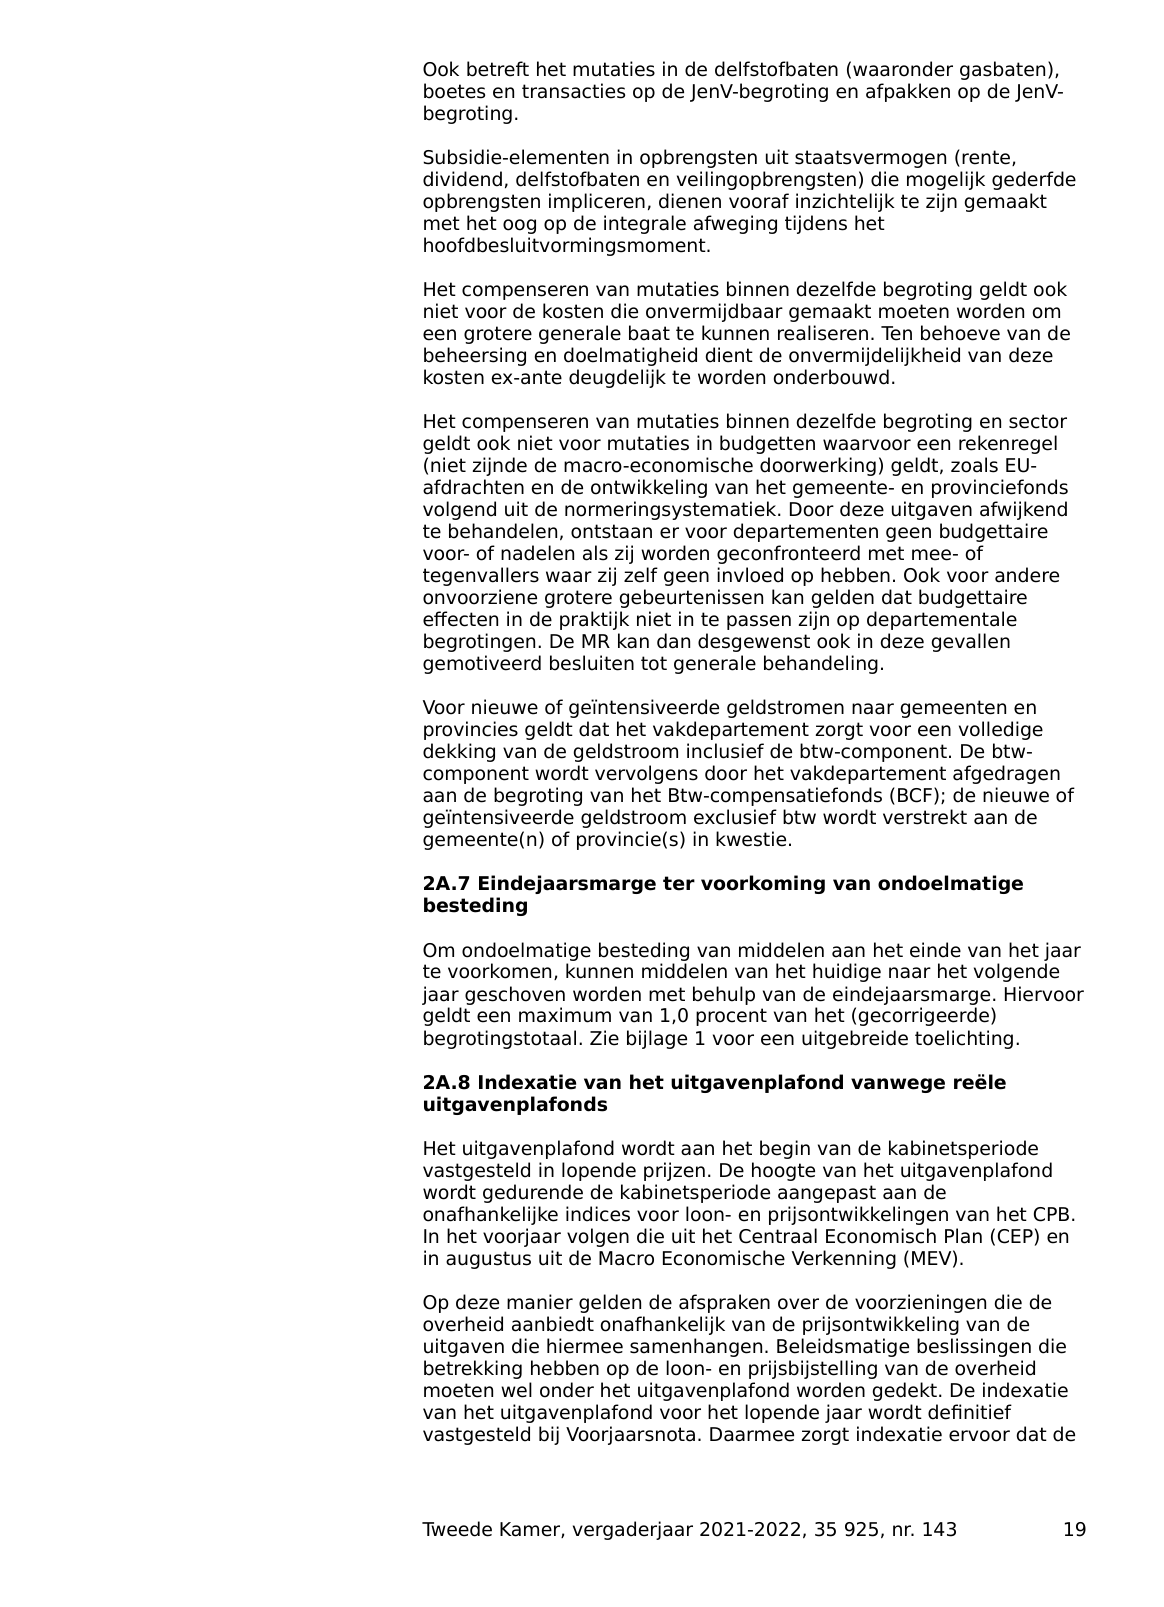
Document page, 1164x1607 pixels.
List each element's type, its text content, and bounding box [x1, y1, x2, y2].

text Ook betreft het mutaties in de delfstofbaten (waaronder gasbaten), boetes en transacties op de JenV-begroting en afpakken op de JenV-begroting. [422, 59, 1087, 125]
text Om ondoelmatige besteding van middelen aan het einde van het jaar te voorkomen, kunnen middelen van het huidige naar het volgende jaar geschoven worden met behulp van de eindejaarsmarge. Hiervoor geldt een maximum van 1,0 procent van het (gecorrigeerde) begrotingstotaal. Zie bijlage 1 voor een uitgebreide toelichting. [422, 939, 1087, 1049]
text Het compenseren van mutaties binnen dezelfde begroting geldt ook niet voor de kosten die onvermijdbaar gemaakt moeten worden om een grotere generale baat te kunnen realiseren. Ten behoeve van de beheersing en doelmatigheid dient de onvermijdelijkheid van deze kosten ex-ante deugdelijk te worden onderbouwd. [422, 279, 1087, 389]
text Het compenseren van mutaties binnen dezelfde begroting en sector geldt ook niet voor mutaties in budgetten waarvoor een rekenregel (niet zijnde de macro-economische doorwerking) geldt, zoals EU-afdrachten en de ontwikkeling van het gemeente- en provinciefonds volgend uit de normeringsystematiek. Door deze uitgaven afwijkend te behandelen, ontstaan er voor departementen geen budgettaire voor- of nadelen als zij worden geconfronteerd met mee- of tegenvallers waar zij zelf geen invloed op hebben. Ook voor andere onvoorziene grotere gebeurtenissen kan gelden dat budgettaire effecten in de praktijk niet in te passen zijn op departementale begrotingen. De MR kan dan desgewenst ook in deze gevallen gemotiveerd besluiten tot generale behandeling. [422, 411, 1087, 675]
text Subsidie-elementen in opbrengsten uit staatsvermogen (rente, dividend, delfstofbaten en veilingopbrengsten) die mogelijk gederfde opbrengsten impliceren, dienen vooraf inzichtelijk te zijn gemaakt met het oog op de integrale afweging tijdens het hoofdbesluitvormingsmoment. [422, 147, 1087, 257]
subtitle 2A.7 Eindejaarsmarge ter voorkoming van ondoelmatige besteding [422, 873, 1087, 917]
subtitle 2A.8 Indexatie van het uitgavenplafond vanwege reële uitgavenplafonds [422, 1072, 1087, 1116]
text Op deze manier gelden de afspraken over de voorzieningen die de overheid aanbiedt onafhankelijk van de prijsontwikkeling van de uitgaven die hiermee samenhangen. Beleidsmatige beslissingen die betrekking hebben op de loon- en prijsbijstelling van de overheid moeten wel onder het uitgavenplafond worden gedekt. De indexatie van het uitgavenplafond voor het lopende jaar wordt definitief vastgesteld bij Voorjaarsnota. Daarmee zorgt indexatie ervoor dat de [422, 1292, 1087, 1446]
text Het uitgavenplafond wordt aan het begin van de kabinetsperiode vastgesteld in lopende prijzen. De hoogte van het uitgavenplafond wordt gedurende de kabinetsperiode aangepast aan de onafhankelijke indices voor loon- en prijsontwikkelingen van het CPB. In het voorjaar volgen die uit het Centraal Economisch Plan (CEP) en in augustus uit de Macro Economische Verkenning (MEV). [422, 1138, 1087, 1269]
text Voor nieuwe of geïntensiveerde geldstromen naar gemeenten en provincies geldt dat het vakdepartement zorgt voor een volledige dekking van de geldstroom inclusief de btw-component. De btw-component wordt vervolgens door het vakdepartement afgedragen aan de begroting van het Btw-compensatiefonds (BCF); de nieuwe of geïntensiveerde geldstroom exclusief btw wordt verstrekt aan de gemeente(n) of provincie(s) in kwestie. [422, 697, 1087, 851]
